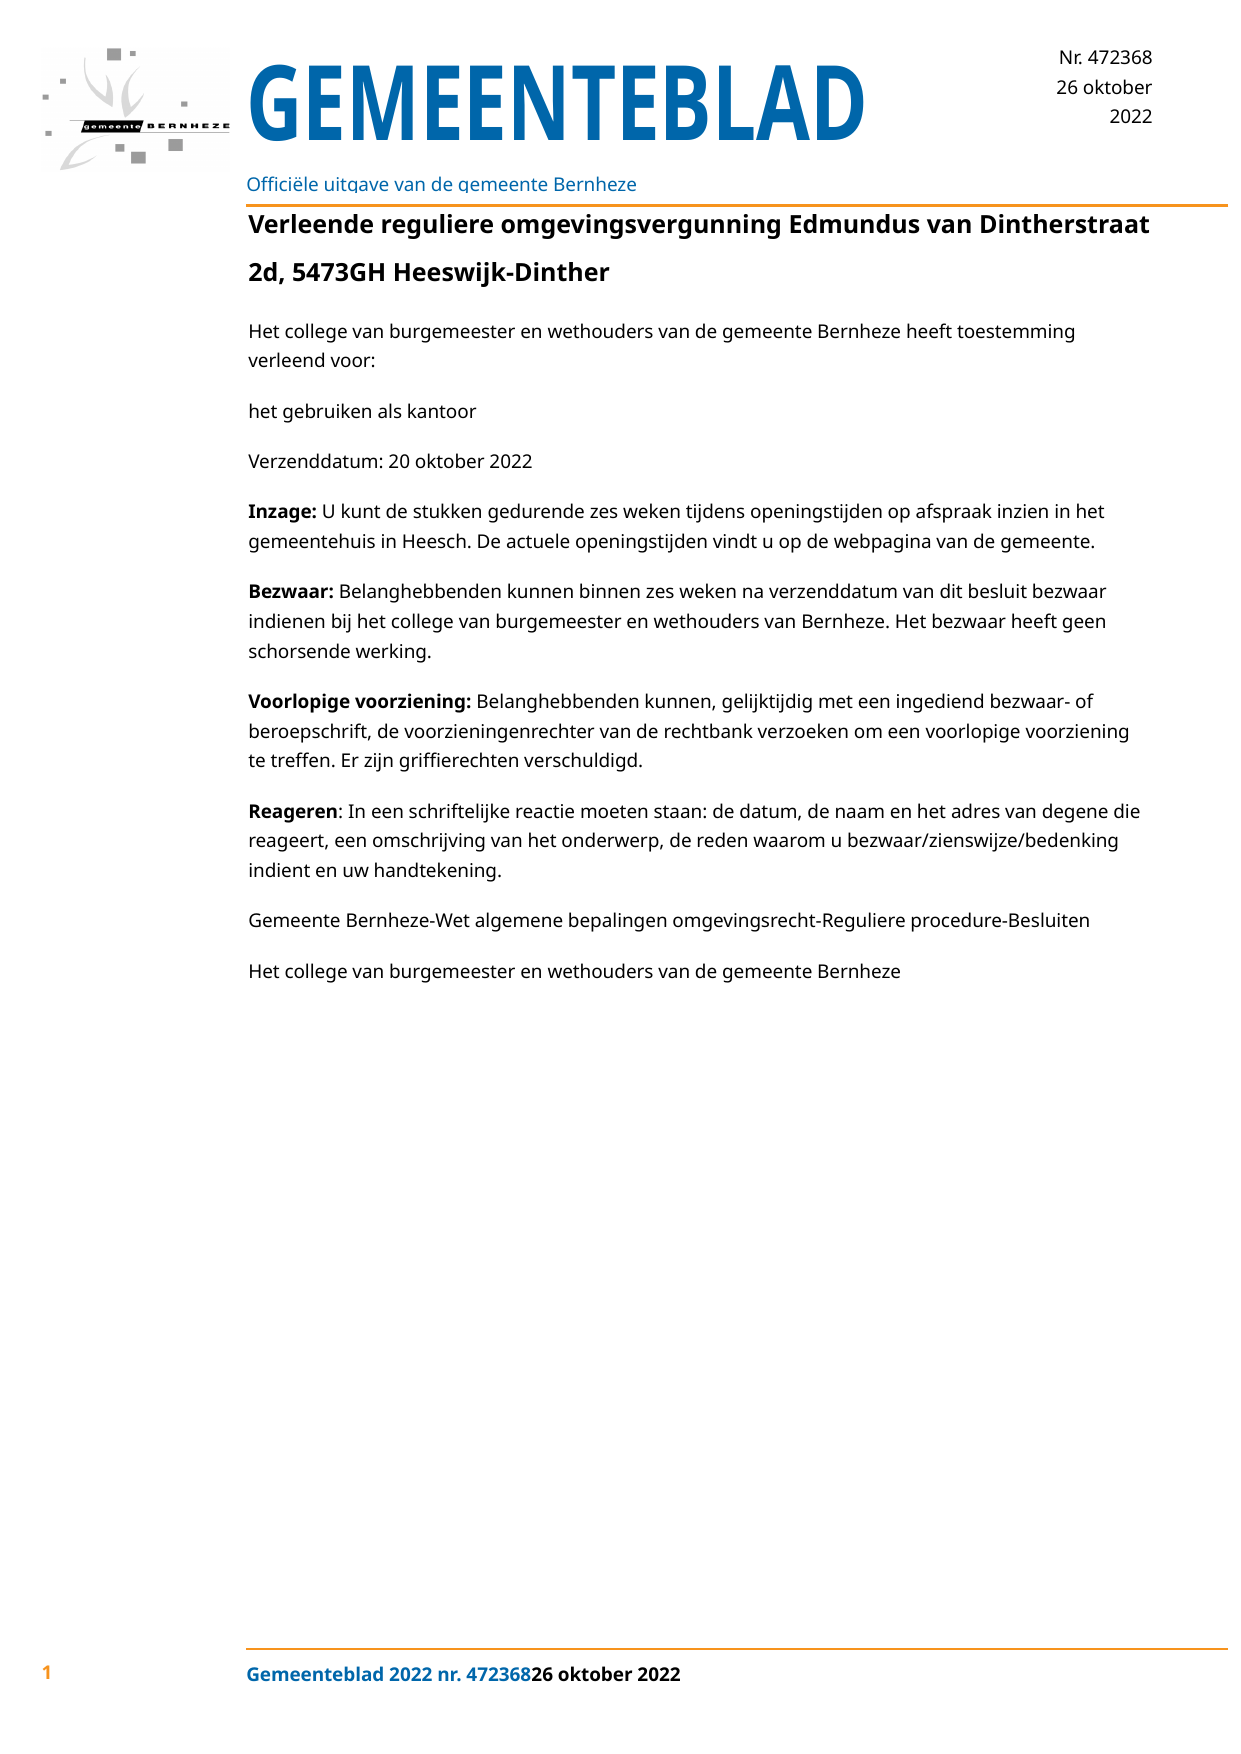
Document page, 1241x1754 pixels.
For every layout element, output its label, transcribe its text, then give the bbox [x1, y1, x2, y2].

picture [41, 47, 231, 172]
text Gemeente Bernheze-Wet algemene bepalingen omgevingsrecht-Reguliere procedure-Besluiten [248, 907, 1152, 933]
text Verleende reguliere omgevingsvergunning Edmundus van Dintherstraat 2d, 5473GH Heeswijk-Dinther [248, 207, 1152, 288]
text Het college van burgemeester en wethouders van de gemeente Bernheze [248, 958, 1152, 984]
text Reageren: In een schriftelijke reactie moeten staan: de datum, de naam en het adres van degene die reageert, een omschrijving van het onderwerp, de reden waarom u bezwaar/zienswijze/bedenking indient en uw handtekening. [248, 798, 1152, 883]
text Voorlopige voorziening: Belanghebbenden kunnen, gelijktijdig met een ingediend bezwaar- of beroepschrift, de voorzieningenrechter van de rechtbank verzoeken om een voorlopige voorziening te treffen. Er zijn griffierechten verschuldigd. [248, 688, 1152, 773]
text Bezwaar: Belanghebbenden kunnen binnen zes weken na verzenddatum van dit besluit bezwaar indienen bij het college van burgemeester en wethouders van Bernheze. Het bezwaar heeft geen schorsende werking. [248, 579, 1152, 664]
text Inzage: U kunt de stukken gedurende zes weken tijdens openingstijden op afspraak inzien in het gemeentehuis in Heesch. De actuele openingstijden vindt u op de webpagina van de gemeente. [248, 499, 1152, 554]
text Verzenddatum: 20 oktober 2022 [248, 448, 1152, 474]
text Het college van burgemeester en wethouders van de gemeente Bernheze heeft toestemming verleend voor: [248, 318, 1152, 373]
text het gebruiken als kantoor [248, 398, 1152, 424]
